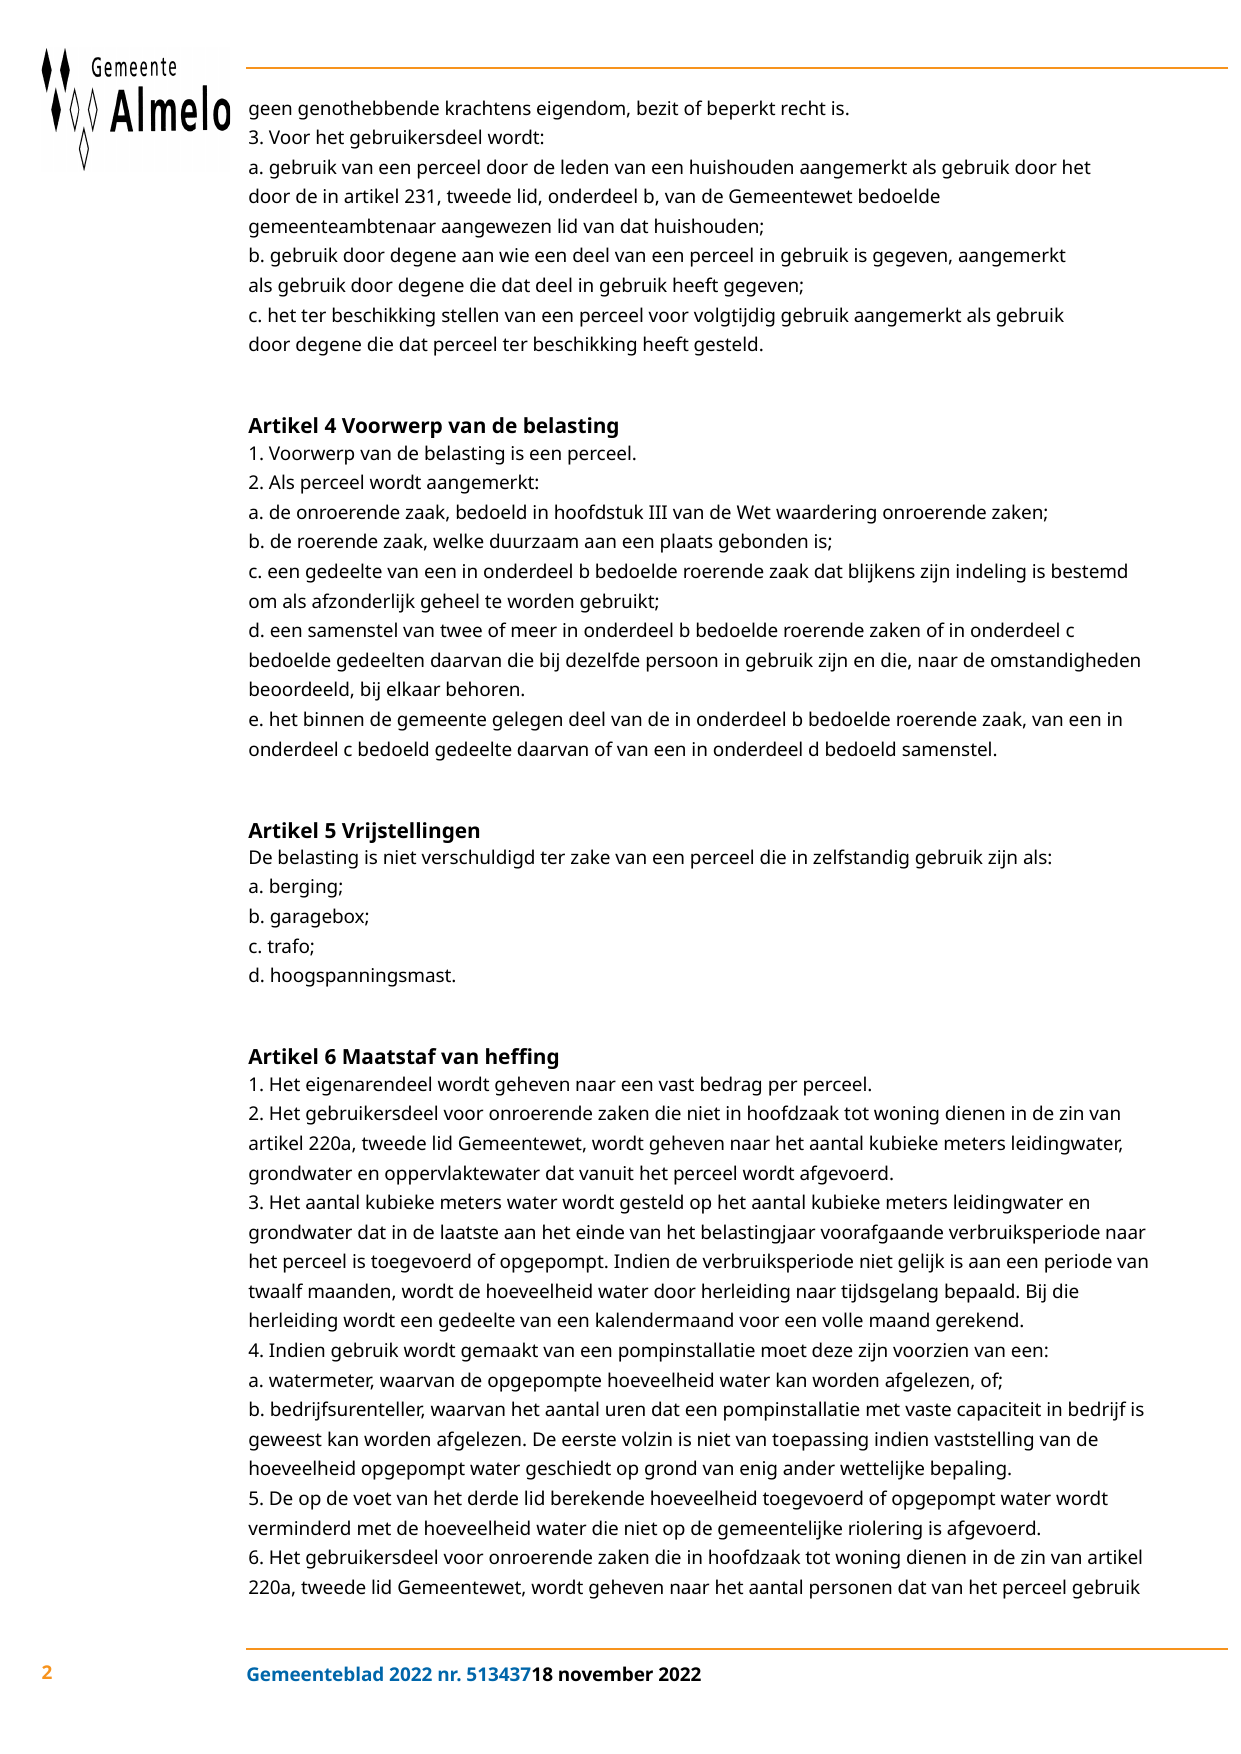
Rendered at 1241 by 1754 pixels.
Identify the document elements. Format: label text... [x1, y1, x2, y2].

text 5. De op de voet van het derde lid berekende hoeveelheid toegevoerd of opgepompt water wordt verminderd met de hoeveelheid water die niet op de gemeentelijke riolering is afgevoerd. [248, 1485, 1152, 1540]
text a. berging; [248, 874, 1152, 899]
text d. een samenstel van twee of meer in onderdeel b bedoelde roerende zaken of in onderdeel c bedoelde gedeelten daarvan die bij dezelfde persoon in gebruik zijn en die, naar de omstandigheden beoordeeld, bij elkaar behoren. [248, 617, 1152, 702]
text 1. Het eigenarendeel wordt geheven naar een vast bedrag per perceel. [248, 1071, 1152, 1097]
text d. hoogspanningsmast. [248, 962, 1152, 988]
text e. het binnen de gemeente gelegen deel van de in onderdeel b bedoelde roerende zaak, van een in onderdeel c bedoeld gedeelte daarvan of van een in onderdeel d bedoeld samenstel. [248, 706, 1152, 761]
text c. trafo; [248, 933, 1152, 959]
text De belasting is niet verschuldigd ter zake van een perceel die in zelfstandig gebruik zijn als: [248, 844, 1152, 870]
picture [41, 47, 231, 172]
text b. garagebox; [248, 903, 1152, 929]
text 1. Voorwerp van de belasting is een perceel. [248, 440, 1152, 466]
text door degene die dat perceel ter beschikking heeft gesteld. [248, 331, 1152, 357]
text Artikel 4 Voorwerp van de belasting [248, 411, 1152, 440]
text 2. Het gebruikersdeel voor onroerende zaken die niet in hoofdzaak tot woning dienen in de zin van artikel 220a, tweede lid Gemeentewet, wordt geheven naar het aantal kubieke meters leidingwater, grondwater en oppervlaktewater dat vanuit het perceel wordt afgevoerd. [248, 1101, 1152, 1185]
text door de in artikel 231, tweede lid, onderdeel b, van de Gemeentewet bedoelde [248, 183, 1152, 209]
text Artikel 5 Vrijstellingen [248, 816, 1152, 844]
text 4. Indien gebruik wordt gemaakt van een pompinstallatie moet deze zijn voorzien van een: [248, 1337, 1152, 1363]
text als gebruik door degene die dat deel in gebruik heeft gegeven; [248, 272, 1152, 298]
text gemeenteambtenaar aangewezen lid van dat huishouden; [248, 213, 1152, 239]
text c. een gedeelte van een in onderdeel b bedoelde roerende zaak dat blijkens zijn indeling is bestemd om als afzonderlijk geheel te worden gebruikt; [248, 558, 1152, 613]
text a. de onroerende zaak, bedoeld in hoofdstuk III van de Wet waardering onroerende zaken; [248, 499, 1152, 525]
text a. gebruik van een perceel door de leden van een huishouden aangemerkt als gebruik door het [248, 154, 1152, 180]
text Artikel 6 Maatstaf van heffing [248, 1042, 1152, 1071]
text 2. Als perceel wordt aangemerkt: [248, 469, 1152, 495]
text 6. Het gebruikersdeel voor onroerende zaken die in hoofdzaak tot woning dienen in de zin van artikel 220a, tweede lid Gemeentewet, wordt geheven naar het aantal personen dat van het perceel gebruik [248, 1544, 1152, 1599]
text 3. Voor het gebruikersdeel wordt: [248, 124, 1152, 150]
text 3. Het aantal kubieke meters water wordt gesteld op het aantal kubieke meters leidingwater en grondwater dat in de laatste aan het einde van het belastingjaar voorafgaande verbruiksperiode naar het perceel is toegevoerd of opgepompt. Indien de verbruiksperiode niet gelijk is aan een periode van twaalf maanden, wordt de hoeveelheid water door herleiding naar tijdsgelang bepaald. Bij die herleiding wordt een gedeelte van een kalendermaand voor een volle maand gerekend. [248, 1189, 1152, 1333]
text geen genothebbende krachtens eigendom, bezit of beperkt recht is. [248, 95, 1152, 121]
text c. het ter beschikking stellen van een perceel voor volgtijdig gebruik aangemerkt als gebruik [248, 302, 1152, 328]
text b. de roerende zaak, welke duurzaam aan een plaats gebonden is; [248, 529, 1152, 554]
text b. bedrijfsurenteller, waarvan het aantal uren dat een pompinstallatie met vaste capaciteit in bedrijf is geweest kan worden afgelezen. De eerste volzin is niet van toepassing indien vaststelling van de hoeveelheid opgepompt water geschiedt op grond van enig ander wettelijke bepaling. [248, 1396, 1152, 1481]
text a. watermeter, waarvan de opgepompte hoeveelheid water kan worden afgelezen, of; [248, 1367, 1152, 1392]
text b. gebruik door degene aan wie een deel van een perceel in gebruik is gegeven, aangemerkt [248, 243, 1152, 268]
